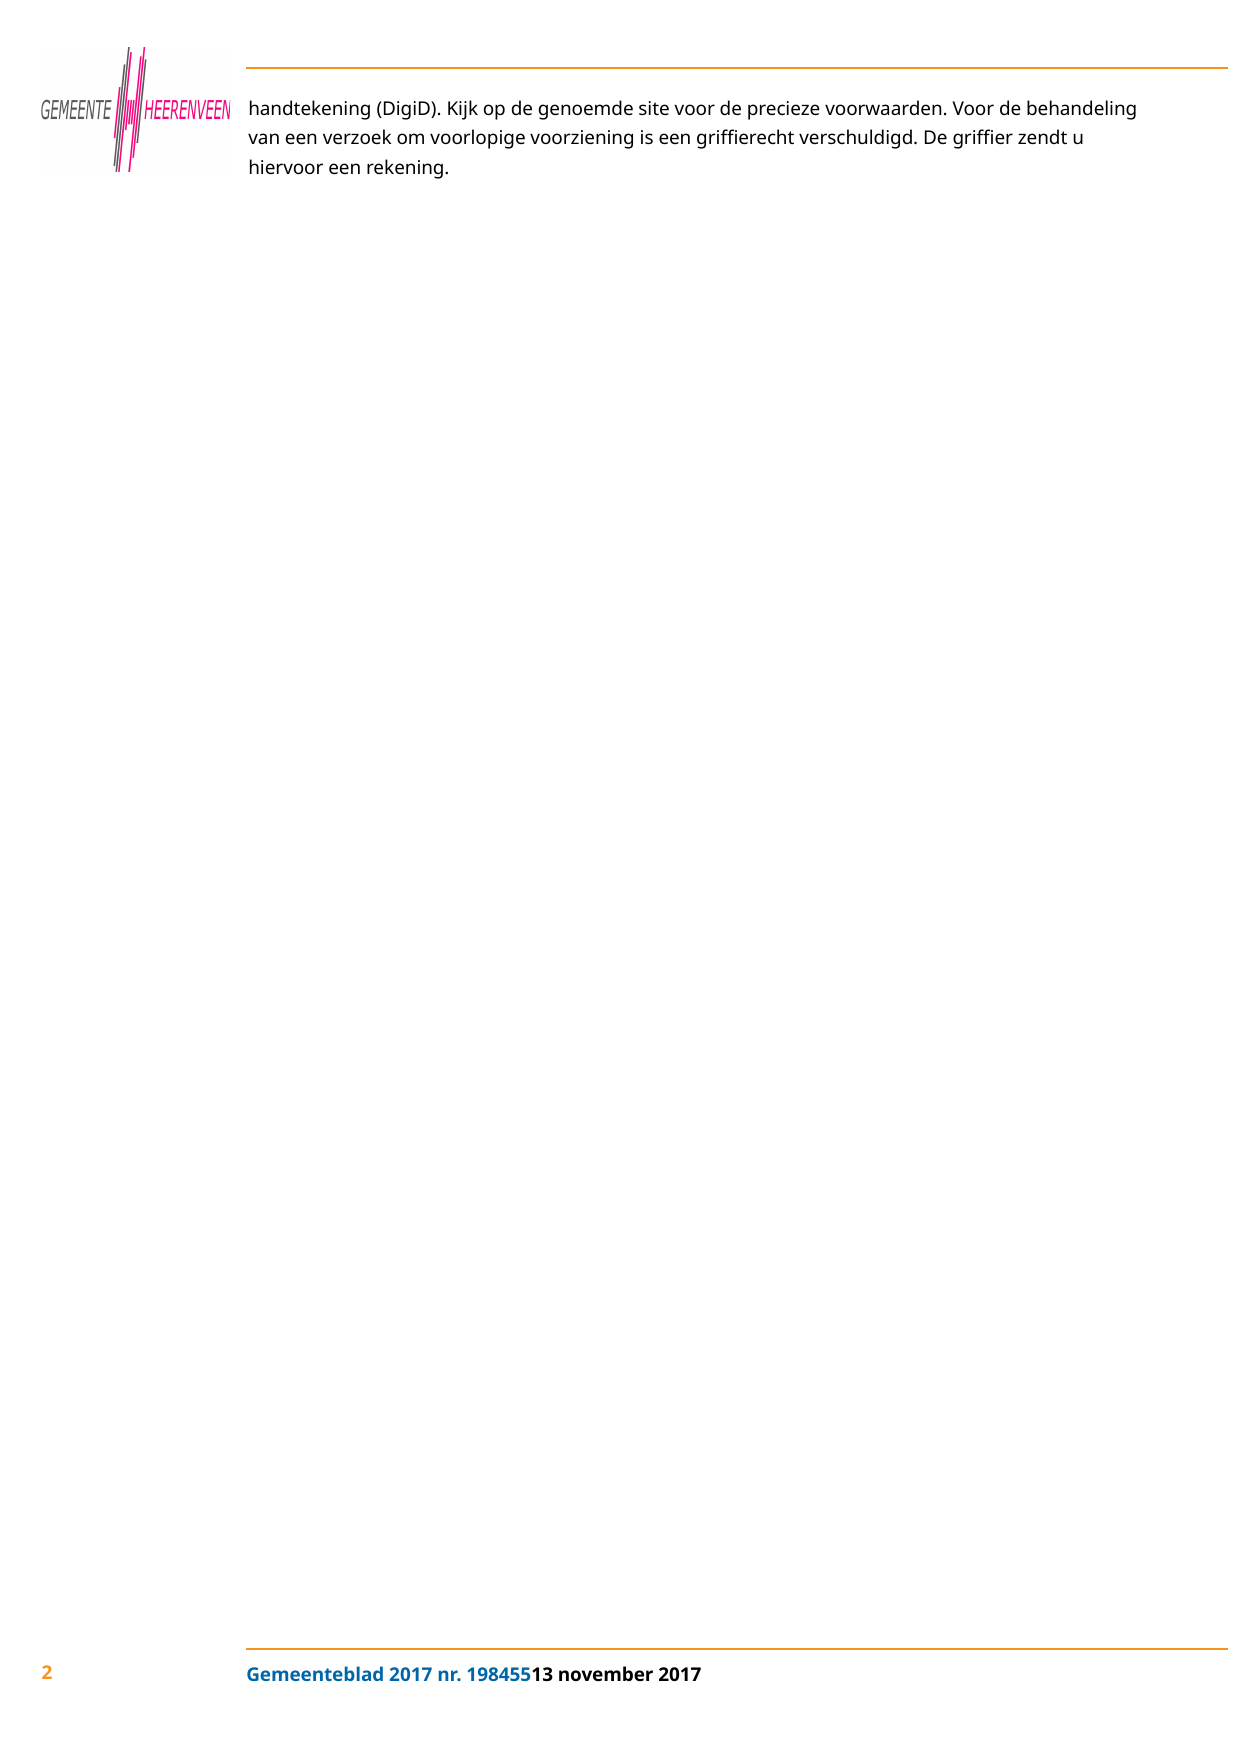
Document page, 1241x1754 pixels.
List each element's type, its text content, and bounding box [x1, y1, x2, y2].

text handtekening (DigiD). Kijk op de genoemde site voor de precieze voorwaarden. Voor de behandeling van een verzoek om voorlopige voorziening is een griffierecht verschuldigd. De griffier zendt u hiervoor een rekening. [248, 95, 1152, 180]
picture [41, 47, 231, 172]
